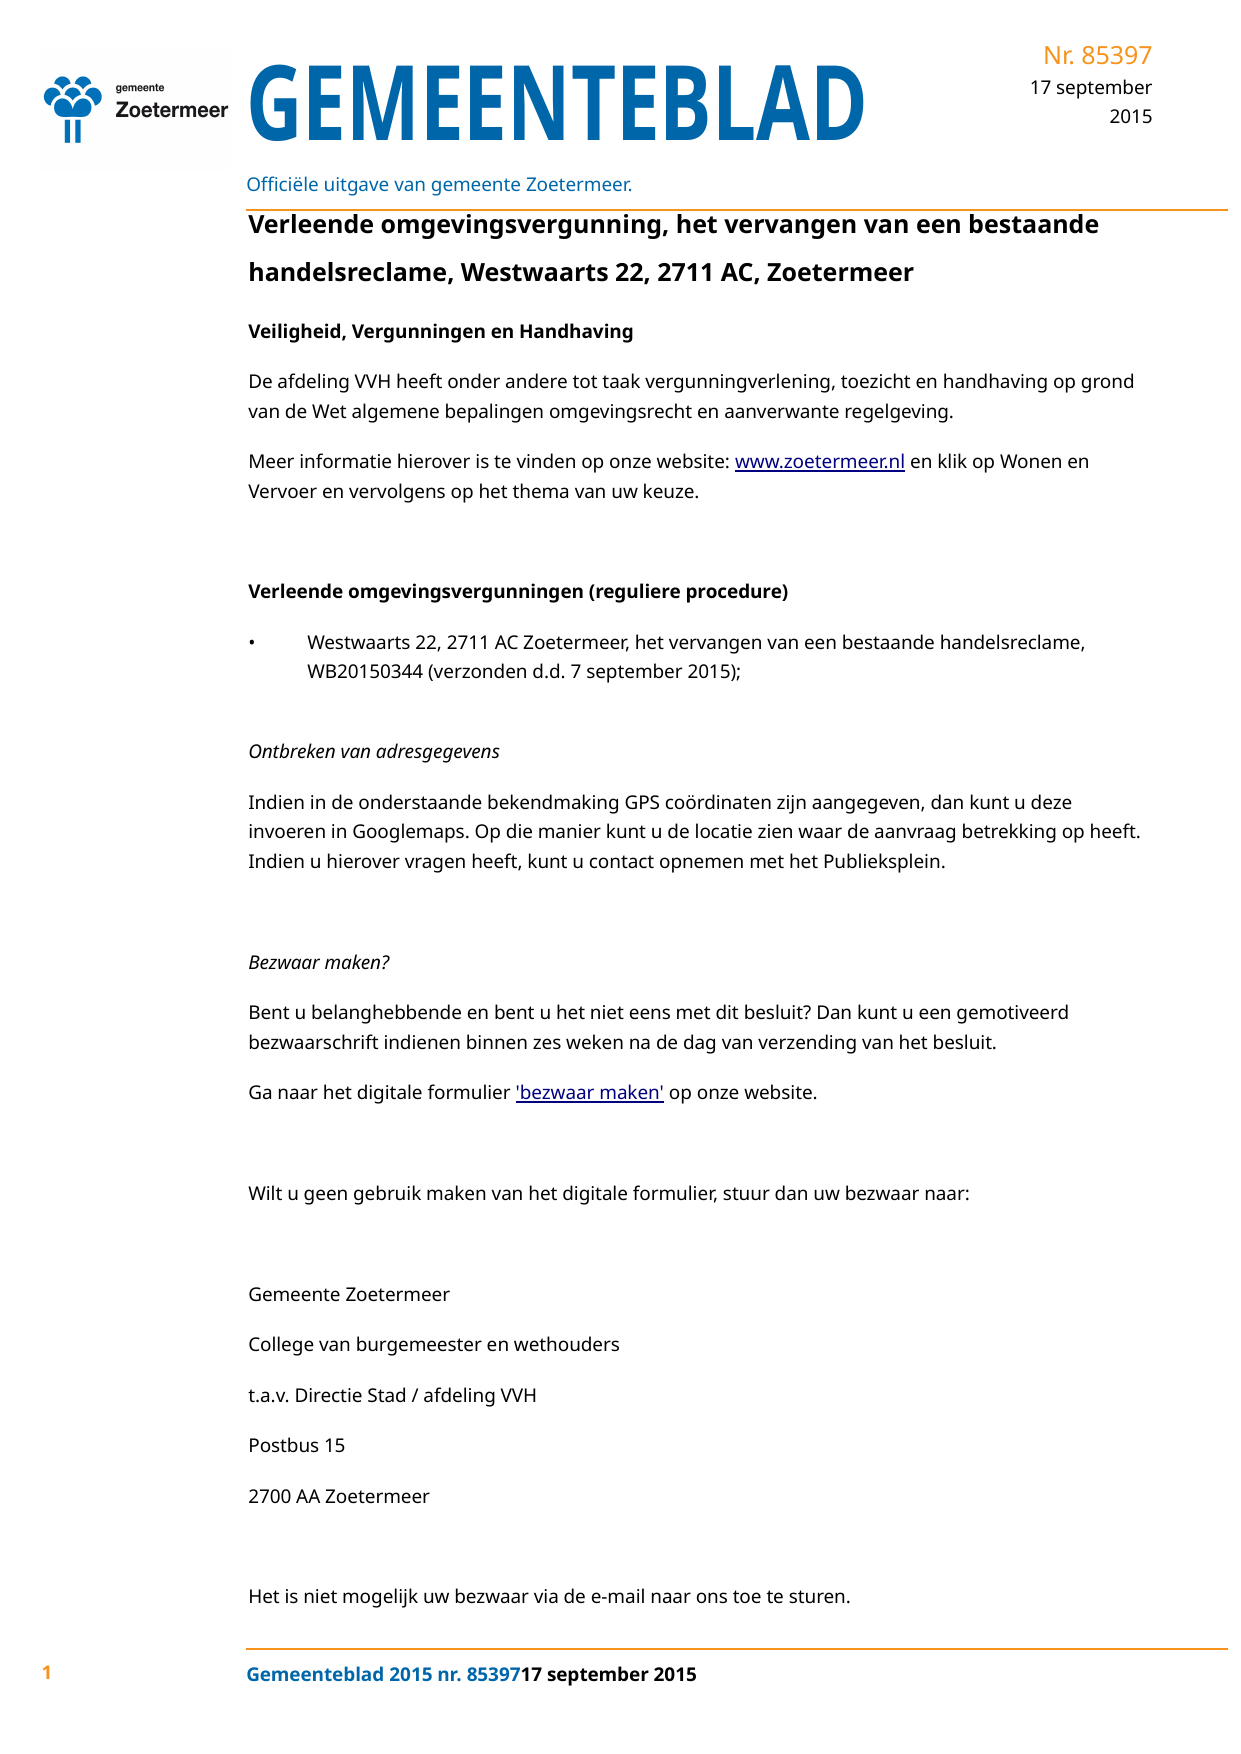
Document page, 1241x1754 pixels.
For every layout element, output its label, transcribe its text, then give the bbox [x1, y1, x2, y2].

text College van burgemeester en wethouders [248, 1332, 1152, 1357]
text Het is niet mogelijk uw bezwaar via de e-mail naar ons toe te sturen. [248, 1584, 1152, 1609]
picture [41, 47, 231, 172]
text Ontbreken van adresgegevens [248, 739, 1152, 764]
text Verleende omgevingsvergunningen (reguliere procedure) [248, 579, 1152, 604]
text Veiligheid, Vergunningen en Handhaving [248, 318, 1152, 344]
text Verleende omgevingsvergunning, het vervangen van een bestaande handelsreclame, Westwaarts 22, 2711 AC, Zoetermeer [248, 211, 1152, 288]
text Meer informatie hierover is te vinden op onze website: www.zoetermeer.nl en klik op Wonen en Vervoer en vervolgens op het thema van uw keuze. [248, 448, 1152, 504]
text De afdeling VVH heeft onder andere tot taak vergunningverlening, toezicht en handhaving op grond van de Wet algemene bepalingen omgevingsrecht en aanverwante regelgeving. [248, 368, 1152, 424]
text Postbus 15 [248, 1432, 1152, 1458]
text Bent u belanghebbende en bent u het niet eens met dit besluit? Dan kunt u een gemotiveerd bezwaarschrift indienen binnen zes weken na de dag van verzending van het besluit. [248, 999, 1152, 1055]
text Gemeente Zoetermeer [248, 1281, 1152, 1307]
text Bezwaar maken? [248, 949, 1152, 975]
text Ga naar het digitale formulier 'bezwaar maken' op onze website. [248, 1079, 1152, 1105]
text t.a.v. Directie Stad / afdeling VVH [248, 1382, 1152, 1408]
text 2700 AA Zoetermeer [248, 1483, 1152, 1509]
list Westwaarts 22, 2711 AC Zoetermeer, het vervangen van een bestaande handelsreclame, WB20150344 (verzonden d.d. 7 september 2015); [248, 629, 1152, 684]
text Wilt u geen gebruik maken van het digitale formulier, stuur dan uw bezwaar naar: [248, 1180, 1152, 1206]
text Indien in de onderstaande bekendmaking GPS coördinaten zijn aangegeven, dan kunt u deze invoeren in Googlemaps. Op die manier kunt u de locatie zien waar de aanvraag betrekking op heeft. Indien u hierover vragen heeft, kunt u contact opnemen met het Publieksplein. [248, 789, 1152, 874]
